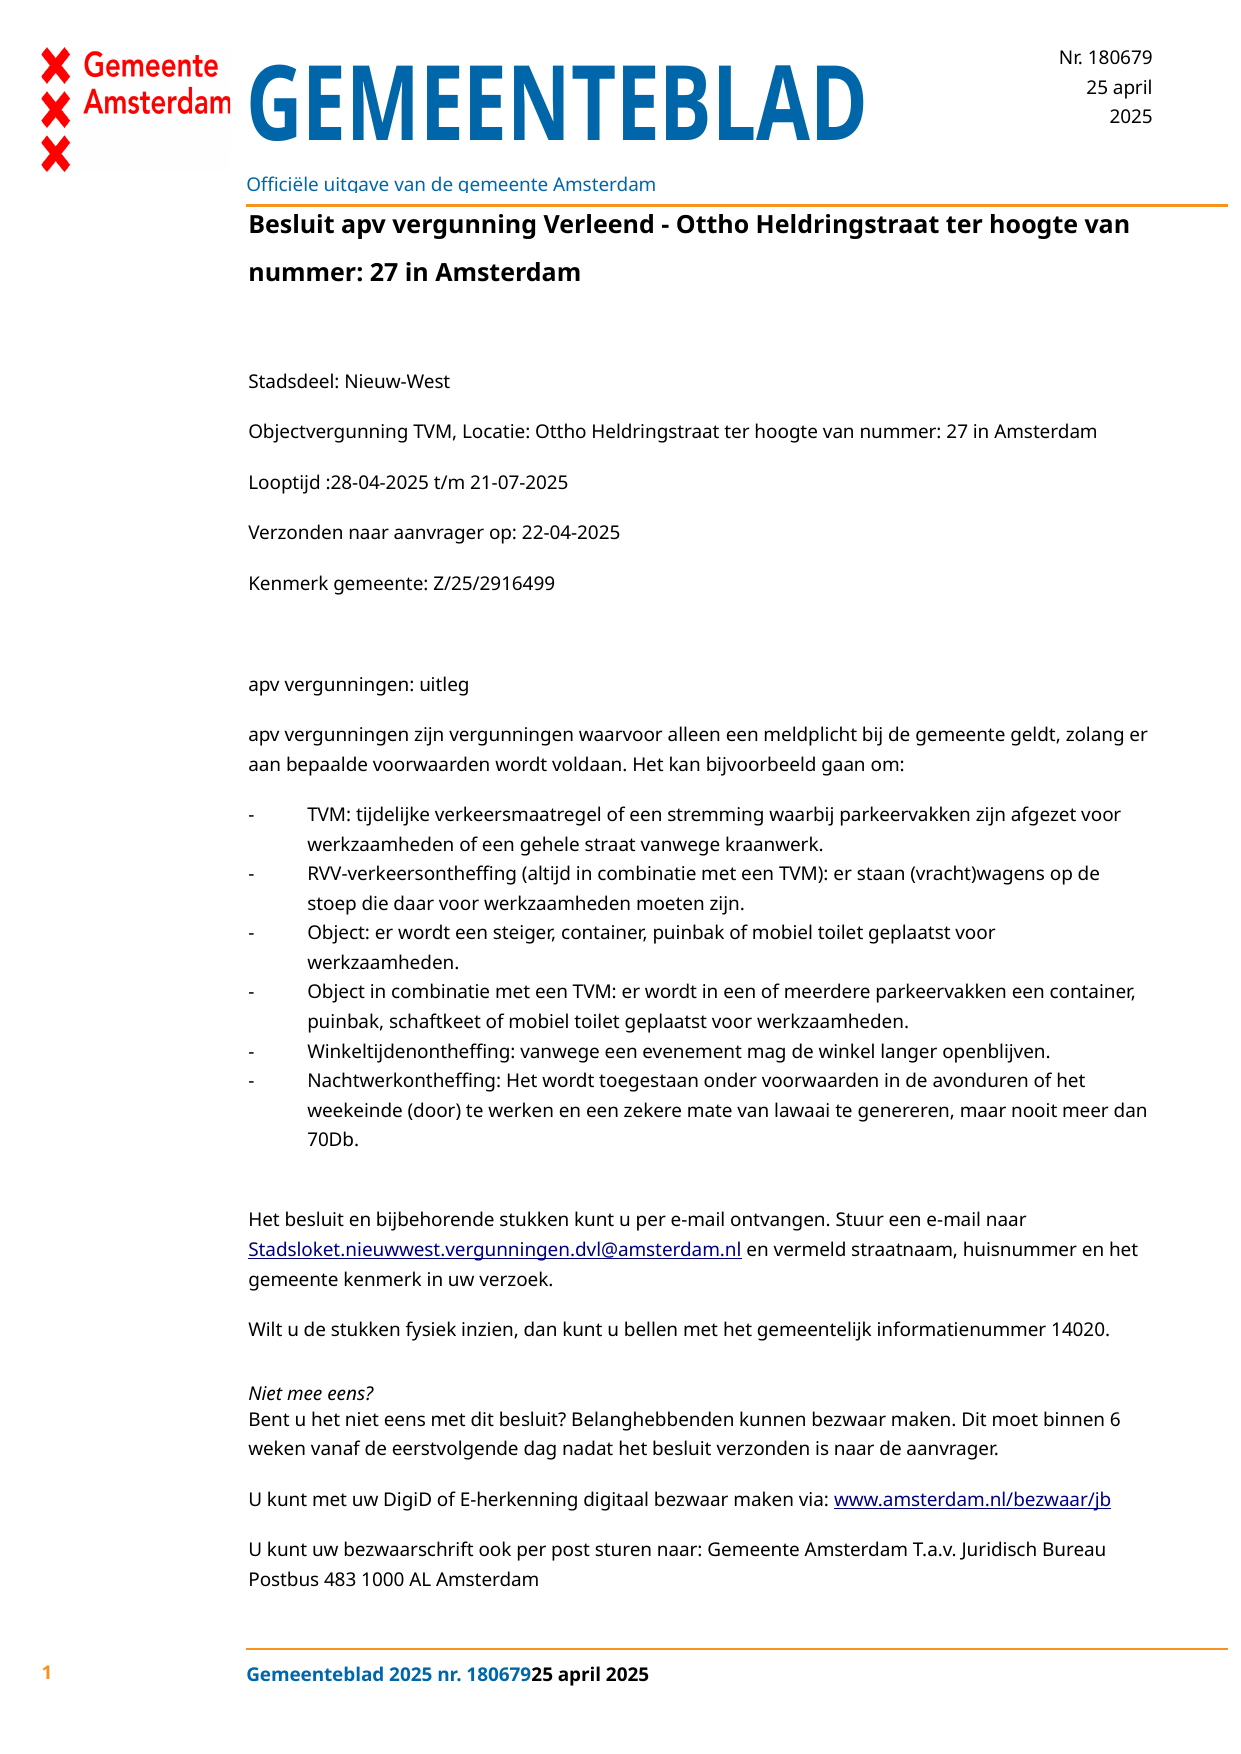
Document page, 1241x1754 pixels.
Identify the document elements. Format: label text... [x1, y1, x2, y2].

text Besluit apv vergunning Verleend - Ottho Heldringstraat ter hoogte van nummer: 27 in Amsterdam [248, 207, 1152, 288]
text U kunt uw bezwaarschrift ook per post sturen naar: Gemeente Amsterdam T.a.v. Juridisch Bureau Postbus 483 1000 AL Amsterdam [248, 1536, 1152, 1592]
list Object in combinatie met een TVM: er wordt in een of meerdere parkeervakken een container, puinbak, schaftkeet of mobiel toilet geplaatst voor werkzaamheden. [248, 979, 1152, 1034]
text apv vergunningen zijn vergunningen waarvoor alleen een meldplicht bij de gemeente geldt, zolang er aan bepaalde voorwaarden wordt voldaan. Het kan bijvoorbeeld gaan om: [248, 721, 1152, 777]
text Bent u het niet eens met dit besluit? Belanghebbenden kunnen bezwaar maken. Dit moet binnen 6 weken vanaf de eerstvolgende dag nadat het besluit verzonden is naar de aanvrager. [248, 1406, 1152, 1461]
list RVV-verkeersontheffing (altijd in combinatie met een TVM): er staan (vracht)wagens op de stoep die daar voor werkzaamheden moeten zijn. [248, 860, 1152, 916]
text Looptijd :28-04-2025 t/m 21-07-2025 [248, 469, 1152, 495]
text Wilt u de stukken fysiek inzien, dan kunt u bellen met het gemeentelijk informatienummer 14020. [248, 1316, 1152, 1342]
text Objectvergunning TVM, Locatie: Ottho Heldringstraat ter hoogte van nummer: 27 in Amsterdam [248, 419, 1152, 444]
text Kenmerk gemeente: Z/25/2916499 [248, 570, 1152, 596]
text U kunt met uw DigiD of E-herkenning digitaal bezwaar maken via: www.amsterdam.nl/bezwaar/jb [248, 1486, 1152, 1512]
text Verzonden naar aanvrager op: 22-04-2025 [248, 519, 1152, 545]
list Object: er wordt een steiger, container, puinbak of mobiel toilet geplaatst voor werkzaamheden. [248, 919, 1152, 975]
text Stadsdeel: Nieuw-West [248, 368, 1152, 394]
list Winkeltijdenontheffing: vanwege een evenement mag de winkel langer openblijven. [248, 1038, 1152, 1064]
text Het besluit en bijbehorende stukken kunt u per e-mail ontvangen. Stuur een e-mail naar Stadsloket.nieuwwest.vergunningen.dvl@amsterdam.nl en vermeld straatnaam, huisnummer en het gemeente kenmerk in uw verzoek. [248, 1207, 1152, 1292]
list TVM: tijdelijke verkeersmaatregel of een stremming waarbij parkeervakken zijn afgezet voor werkzaamheden of een gehele straat vanwege kraanwerk. [248, 801, 1152, 857]
text Niet mee eens? [248, 1380, 1152, 1406]
list Nachtwerkontheffing: Het wordt toegestaan onder voorwaarden in de avonduren of het weekeinde (door) te werken en een zekere mate van lawaai te genereren, maar nooit meer dan 70Db. [248, 1067, 1152, 1152]
picture [41, 47, 231, 172]
text apv vergunningen: uitleg [248, 671, 1152, 697]
